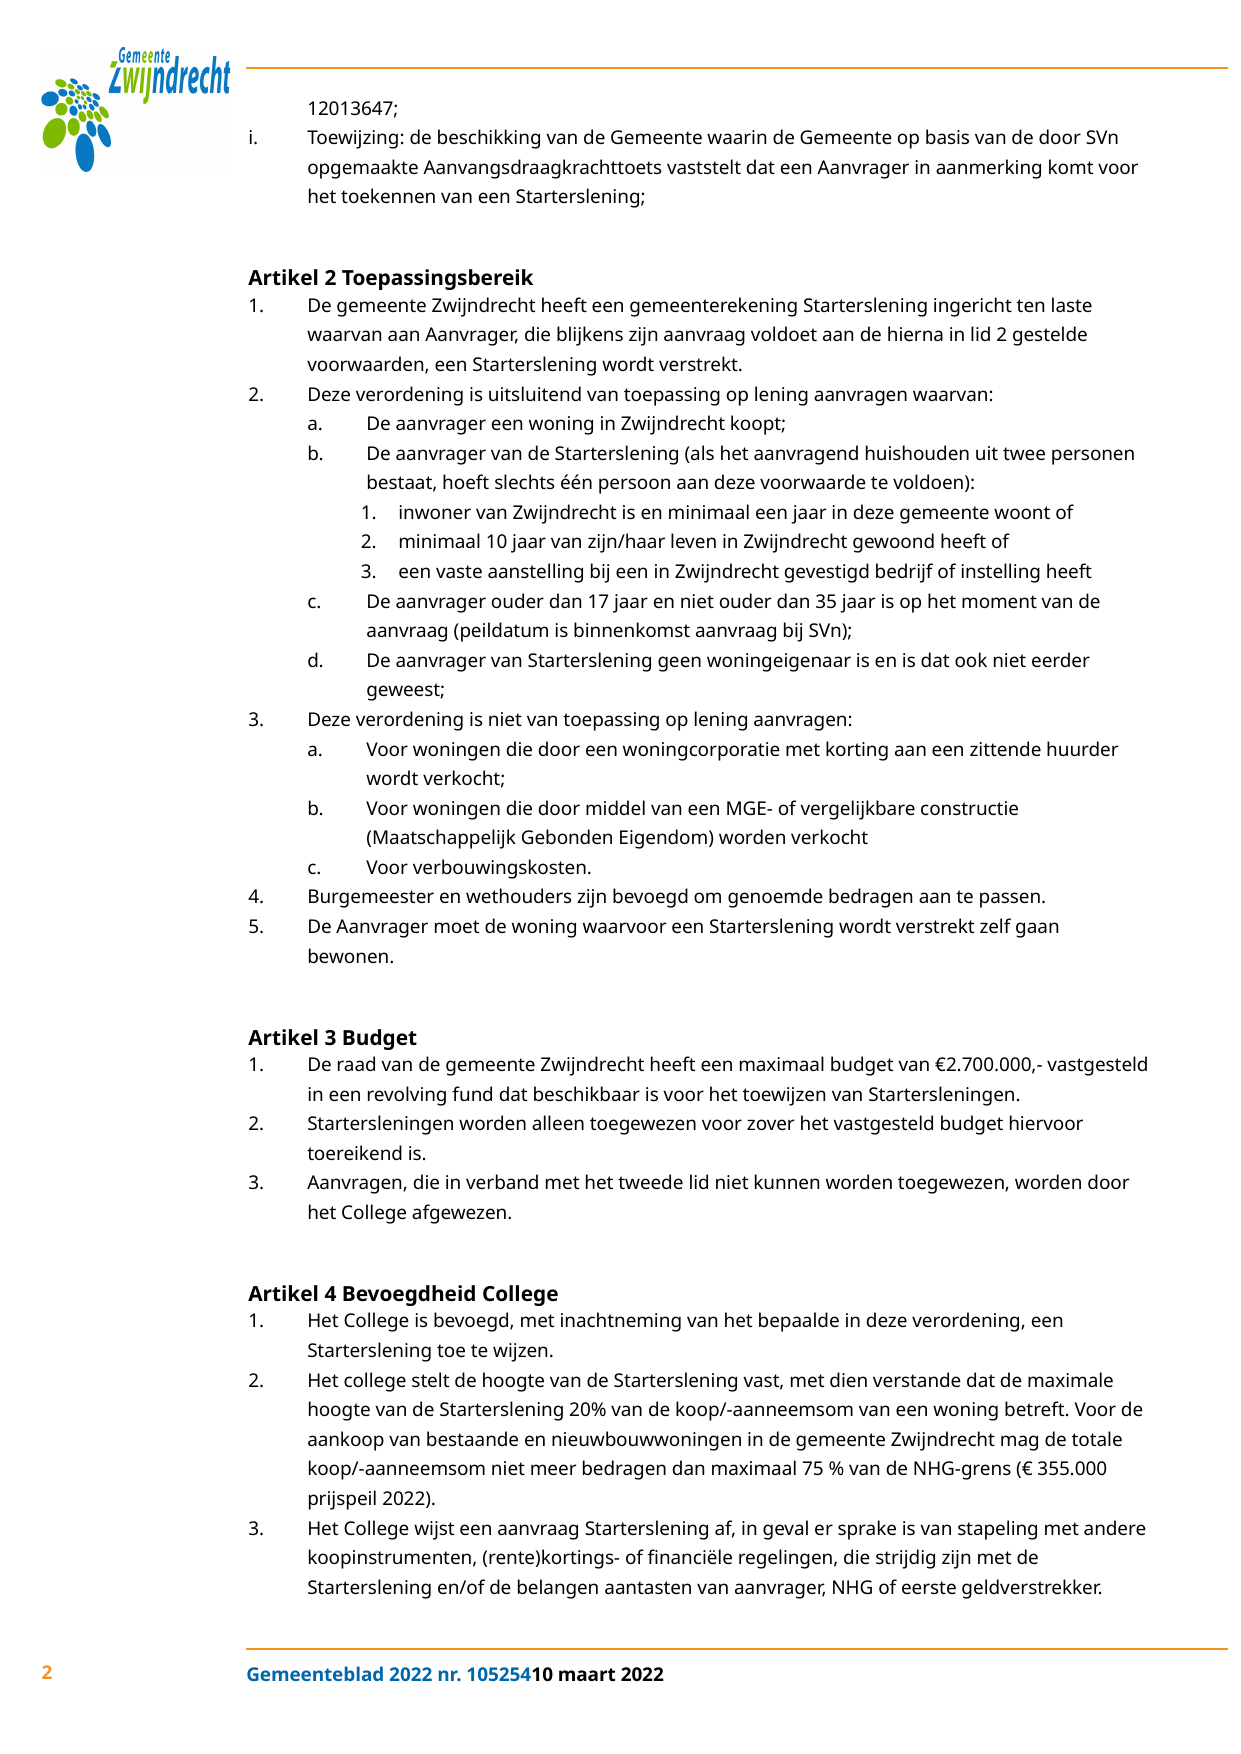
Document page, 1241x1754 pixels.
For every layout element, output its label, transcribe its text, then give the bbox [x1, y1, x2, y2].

list De Aanvrager moet de woning waarvoor een Starterslening wordt verstrekt zelf gaan bewonen. [248, 913, 1152, 968]
list Het College wijst een aanvraag Starterslening af, in geval er sprake is van stapeling met andere koopinstrumenten, (rente)kortings- of financiële regelingen, die strijdig zijn met de Starterslening en/of de belangen aantasten van aanvrager, NHG of eerste geldverstrekker. [248, 1515, 1152, 1599]
list Het college stelt de hoogte van de Starterslening vast, met dien verstande dat de maximale hoogte van de Starterslening 20% van de koop/-aanneemsom van een woning betreft. Voor de aankoop van bestaande en nieuwbouwwoningen in de gemeente Zwijndrecht mag de totale koop/-aanneemsom niet meer bedragen dan maximaal 75 % van de NHG-grens (€ 355.000 prijspeil 2022). [248, 1367, 1152, 1511]
text Artikel 3 Budget [248, 1023, 1152, 1051]
list Het College is bevoegd, met inachtneming van het bepaalde in deze verordening, een Starterslening toe te wijzen. [248, 1308, 1152, 1363]
text Artikel 2 Toepassingsbereik [248, 263, 1152, 292]
list 12013647; [248, 95, 1152, 121]
list De gemeente Zwijndrecht heeft een gemeenterekening Starterslening ingericht ten laste waarvan aan Aanvrager, die blijkens zijn aanvraag voldoet aan de hierna in lid 2 gestelde voorwaarden, een Starterslening wordt verstrekt. [248, 292, 1152, 377]
picture [41, 47, 231, 172]
list Voor woningen die door middel van een MGE- of vergelijkbare constructie (Maatschappelijk Gebonden Eigendom) worden verkocht [307, 795, 1152, 850]
list Voor woningen die door een woningcorporatie met korting aan een zittende huurder wordt verkocht; [307, 736, 1152, 791]
list De aanvrager een woning in Zwijndrecht koopt; [307, 410, 1152, 436]
text Artikel 4 Bevoegdheid College [248, 1279, 1152, 1308]
list Toewijzing: de beschikking van de Gemeente waarin de Gemeente op basis van de door SVn opgemaakte Aanvangsdraagkrachttoets vaststelt dat een Aanvrager in aanmerking komt voor het toekennen van een Starterslening; [248, 124, 1152, 209]
list De aanvrager van de Starterslening (als het aanvragend huishouden uit twee personen bestaat, hoeft slechts één persoon aan deze voorwaarde te voldoen): [307, 440, 1152, 495]
list minimaal 10 jaar van zijn/haar leven in Zwijndrecht gewoond heeft of [361, 529, 1152, 554]
list Deze verordening is niet van toepassing op lening aanvragen: [248, 706, 1152, 732]
list Aanvragen, die in verband met het tweede lid niet kunnen worden toegewezen, worden door het College afgewezen. [248, 1169, 1152, 1225]
list De aanvrager ouder dan 17 jaar en niet ouder dan 35 jaar is op het moment van de aanvraag (peildatum is binnenkomst aanvraag bij SVn); [307, 588, 1152, 643]
list Startersleningen worden alleen toegewezen voor zover het vastgesteld budget hiervoor toereikend is. [248, 1110, 1152, 1166]
list Burgemeester en wethouders zijn bevoegd om genoemde bedragen aan te passen. [248, 884, 1152, 909]
list De raad van de gemeente Zwijndrecht heeft een maximaal budget van €2.700.000,- vastgesteld in een revolving fund dat beschikbaar is voor het toewijzen van Startersleningen. [248, 1051, 1152, 1107]
list De aanvrager van Starterslening geen woningeigenaar is en is dat ook niet eerder geweest; [307, 647, 1152, 702]
list inwoner van Zwijndrecht is en minimaal een jaar in deze gemeente woont of [361, 499, 1152, 525]
list Voor verbouwingskosten. [307, 854, 1152, 880]
list Deze verordening is uitsluitend van toepassing op lening aanvragen waarvan: [248, 381, 1152, 406]
list een vaste aanstelling bij een in Zwijndrecht gevestigd bedrijf of instelling heeft [361, 558, 1152, 584]
